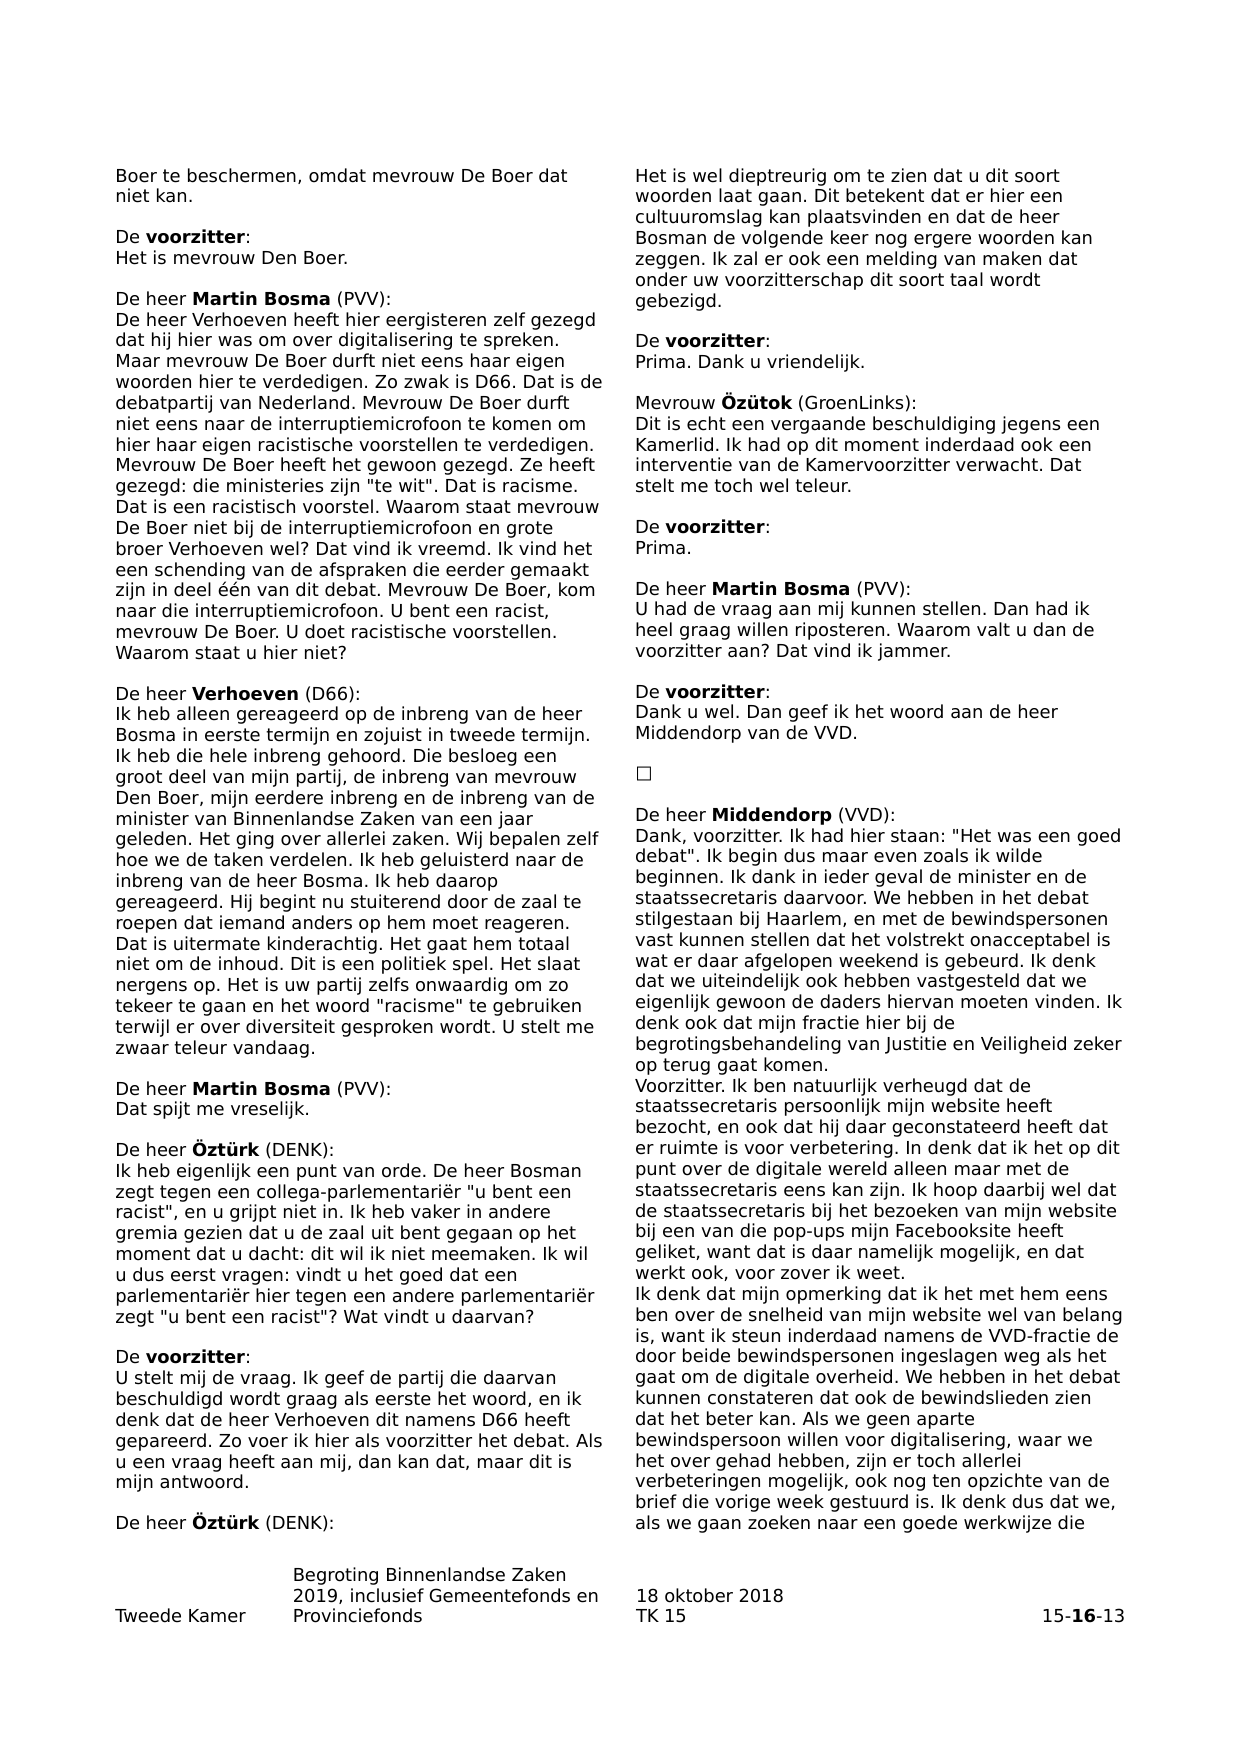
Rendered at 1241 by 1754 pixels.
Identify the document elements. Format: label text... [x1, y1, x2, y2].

text De heer Verhoeven (D66): [115, 683, 605, 704]
text Prima. [635, 537, 1125, 558]
text Voorzitter. Ik ben natuurlijk verheugd dat de staatssecretaris persoonlijk mijn website heeft bezocht, en ook dat hij daar geconstateerd heeft dat er ruimte is voor verbetering. In denk dat ik het op dit punt over de digitale wereld alleen maar met de staatssecretaris eens kan zijn. Ik hoop daarbij wel dat de staatssecretaris bij het bezoeken van mijn website bij een van die pop-ups mijn Facebooksite heeft geliket, want dat is daar namelijk mogelijk, en dat werkt ook, voor zover ik weet. [635, 1075, 1125, 1284]
text Boer te beschermen, omdat mevrouw De Boer dat niet kan. [115, 165, 605, 207]
text U stelt mij de vraag. Ik geef de partij die daarvan beschuldigd wordt graag als eerste het woord, en ik denk dat de heer Verhoeven dit namens D66 heeft gepareerd. Zo voer ik hier als voorzitter het debat. Als u een vraag heeft aan mij, dan kan dat, maar dit is mijn antwoord. [115, 1368, 605, 1493]
text De voorzitter: [115, 227, 605, 248]
text Dat spijt me vreselijk. [115, 1099, 605, 1120]
text De heer Middendorp (VVD): [635, 805, 1125, 825]
text Dank u wel. Dan geef ik het woord aan de heer Middendorp van de VVD. [635, 702, 1125, 744]
text De heer Martin Bosma (PVV): [115, 1078, 605, 1099]
text De voorzitter: [635, 517, 1125, 537]
text ⬜ [635, 764, 1125, 785]
text Het is mevrouw Den Boer. [115, 248, 605, 268]
text De voorzitter: [115, 1347, 605, 1368]
text Het is wel dieptreurig om te zien dat u dit soort woorden laat gaan. Dit betekent dat er hier een cultuuromslag kan plaatsvinden en dat de heer Bosman de volgende keer nog ergere woorden kan zeggen. Ik zal er ook een melding van maken dat onder uw voorzitterschap dit soort taal wordt gebezigd. [635, 165, 1125, 311]
text De voorzitter: [635, 682, 1125, 702]
text De heer Öztürk (DENK): [115, 1140, 605, 1161]
text Ik heb eigenlijk een punt van orde. De heer Bosman zegt tegen een collega-parlementariër "u bent een racist", en u grijpt niet in. Ik heb vaker in andere gremia gezien dat u de zaal uit bent gegaan op het moment dat u dacht: dit wil ik niet meemaken. Ik wil u dus eerst vragen: vindt u het goed dat een parlementariër hier tegen een andere parlementariër zegt "u bent een racist"? Wat vindt u daarvan? [115, 1161, 605, 1327]
text De heer Verhoeven heeft hier eergisteren zelf gezegd dat hij hier was om over digitalisering te spreken. Maar mevrouw De Boer durft niet eens haar eigen woorden hier te verdedigen. Zo zwak is D66. Dat is de debatpartij van Nederland. Mevrouw De Boer durft niet eens naar de interruptiemicrofoon te komen om hier haar eigen racistische voorstellen te verdedigen. Mevrouw De Boer heeft het gewoon gezegd. Ze heeft gezegd: die ministeries zijn "te wit". Dat is racisme. Dat is een racistisch voorstel. Waarom staat mevrouw De Boer niet bij de interruptiemicrofoon en grote broer Verhoeven wel? Dat vind ik vreemd. Ik vind het een schending van de afspraken die eerder gemaakt zijn in deel één van dit debat. Mevrouw De Boer, kom naar die interruptiemicrofoon. U bent een racist, mevrouw De Boer. U doet racistische voorstellen. Waarom staat u hier niet? [115, 309, 605, 663]
text Dit is echt een vergaande beschuldiging jegens een Kamerlid. Ik had op dit moment inderdaad ook een interventie van de Kamervoorzitter verwacht. Dat stelt me toch wel teleur. [635, 413, 1125, 497]
text Mevrouw Özütok (GroenLinks): [635, 393, 1125, 413]
text Ik denk dat mijn opmerking dat ik het met hem eens ben over de snelheid van mijn website wel van belang is, want ik steun inderdaad namens de VVD-fractie de door beide bewindspersonen ingeslagen weg als het gaat om de digitale overheid. We hebben in het debat kunnen constateren dat ook de bewindslieden zien dat het beter kan. Als we geen aparte bewindspersoon willen voor digitalisering, waar we het over gehad hebben, zijn er toch allerlei verbeteringen mogelijk, ook nog ten opzichte van de brief die vorige week gestuurd is. Ik denk dus dat we, als we gaan zoeken naar een goede werkwijze die [635, 1284, 1125, 1534]
text U had de vraag aan mij kunnen stellen. Dan had ik heel graag willen riposteren. Waarom valt u dan de voorzitter aan? Dat vind ik jammer. [635, 599, 1125, 662]
text De heer Martin Bosma (PVV): [635, 578, 1125, 599]
text De heer Öztürk (DENK): [115, 1513, 605, 1534]
text Ik heb alleen gereageerd op de inbreng van de heer Bosma in eerste termijn en zojuist in tweede termijn. Ik heb die hele inbreng gehoord. Die besloeg een groot deel van mijn partij, de inbreng van mevrouw Den Boer, mijn eerdere inbreng en de inbreng van de minister van Binnenlandse Zaken van een jaar geleden. Het ging over allerlei zaken. Wij bepalen zelf hoe we de taken verdelen. Ik heb geluisterd naar de inbreng van de heer Bosma. Ik heb daarop gereageerd. Hij begint nu stuiterend door de zaal te roepen dat iemand anders op hem moet reageren. Dat is uitermate kinderachtig. Het gaat hem totaal niet om de inhoud. Dit is een politiek spel. Het slaat nergens op. Het is uw partij zelfs onwaardig om zo tekeer te gaan en het woord "racisme" te gebruiken terwijl er over diversiteit gesproken wordt. U stelt me zwaar teleur vandaag. [115, 704, 605, 1058]
text Dank, voorzitter. Ik had hier staan: "Het was een goed debat". Ik begin dus maar even zoals ik wilde beginnen. Ik dank in ieder geval de minister en de staatssecretaris daarvoor. We hebben in het debat stilgestaan bij Haarlem, en met de bewindspersonen vast kunnen stellen dat het volstrekt onacceptabel is wat er daar afgelopen weekend is gebeurd. Ik denk dat we uiteindelijk ook hebben vastgesteld dat we eigenlijk gewoon de daders hiervan moeten vinden. Ik denk ook dat mijn fractie hier bij de begrotingsbehandeling van Justitie en Veiligheid zeker op terug gaat komen. [635, 825, 1125, 1075]
text De heer Martin Bosma (PVV): [115, 288, 605, 309]
text Prima. Dank u vriendelijk. [635, 352, 1125, 373]
text De voorzitter: [635, 331, 1125, 352]
